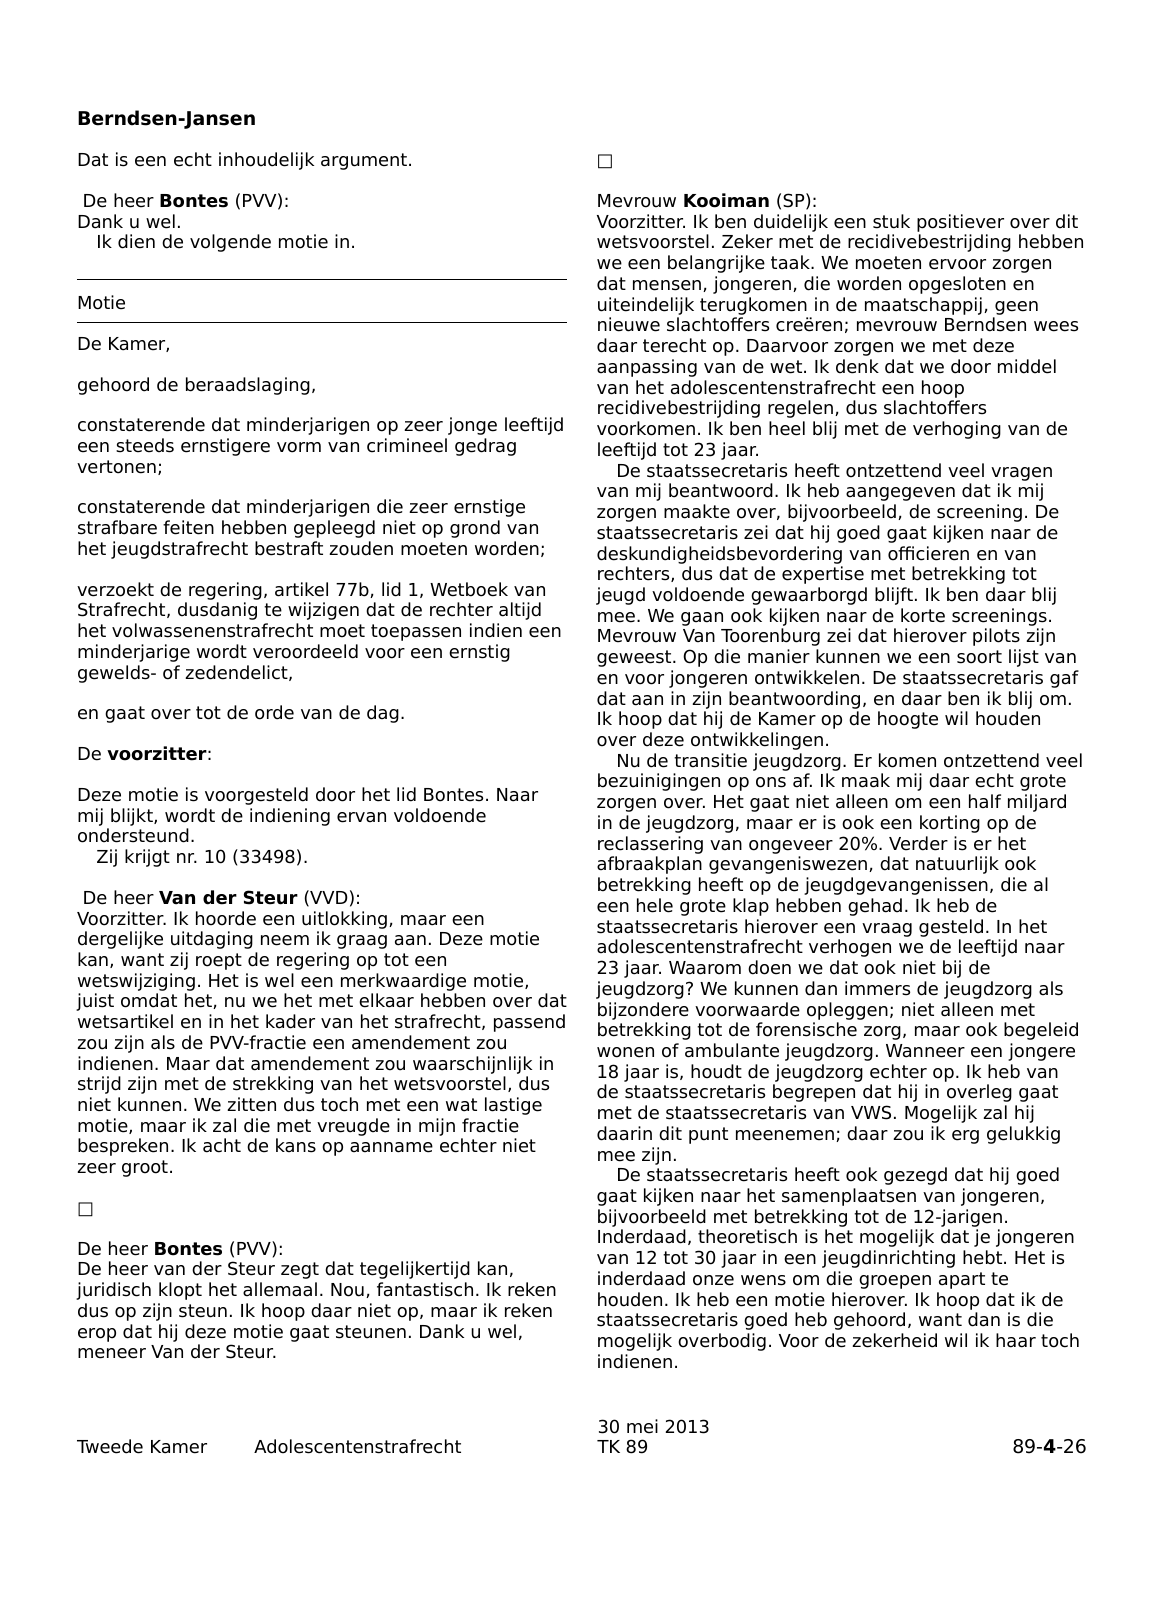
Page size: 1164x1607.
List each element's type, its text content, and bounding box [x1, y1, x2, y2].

text □ [596, 150, 1087, 171]
text Nu de transitie jeugdzorg. Er komen ontzettend veel bezuinigingen op ons af. Ik maak mij daar echt grote zorgen over. Het gaat niet alleen om een half miljard in de jeugdzorg, maar er is ook een korting op de reclassering van ongeveer 20%. Verder is er het afbraakplan gevangeniswezen, dat natuurlijk ook betrekking heeft op de jeugdgevangenissen, die al een hele grote klap hebben gehad. Ik heb de staatssecretaris hierover een vraag gesteld. In het adolescentenstrafrecht verhogen we de leeftijd naar 23 jaar. Waarom doen we dat ook niet bij de jeugdzorg? We kunnen dan immers de jeugdzorg als bijzondere voorwaarde opleggen; niet alleen met betrekking tot de forensische zorg, maar ook begeleid wonen of ambulante jeugdzorg. Wanneer een jongere 18 jaar is, houdt de jeugdzorg echter op. Ik heb van de staatssecretaris begrepen dat hij in overleg gaat met de staatssecretaris van VWS. Mogelijk zal hij daarin dit punt meenemen; daar zou ik erg gelukkig mee zijn. [596, 751, 1087, 1165]
text De heer Bontes (PVV): [77, 1238, 567, 1259]
text Dank u wel. [77, 212, 567, 232]
text De heer van der Steur zegt dat tegelijkertijd kan, juridisch klopt het allemaal. Nou, fantastisch. Ik reken dus op zijn steun. Ik hoop daar niet op, maar ik reken erop dat hij deze motie gaat steunen. Dank u wel, meneer Van der Steur. [77, 1259, 567, 1363]
text en gaat over tot de orde van de dag. [77, 703, 567, 724]
text verzoekt de regering, artikel 77b, lid 1, Wetboek van Strafrecht, dusdanig te wijzigen dat de rechter altijd het volwassenenstrafrecht moet toepassen indien een minderjarige wordt veroordeeld voor een ernstig gewelds- of zedendelict, [77, 579, 567, 683]
text constaterende dat minderjarigen op zeer jonge leeftijd een steeds ernstigere vorm van crimineel gedrag vertonen; [77, 415, 567, 477]
text De voorzitter: [77, 744, 567, 765]
text Voorzitter. Ik ben duidelijk een stuk positiever over dit wetsvoorstel. Zeker met de recidivebestrijding hebben we een belangrijke taak. We moeten ervoor zorgen dat mensen, jongeren, die worden opgesloten en uiteindelijk terugkomen in de maatschappij, geen nieuwe slachtoffers creëren; mevrouw Berndsen wees daar terecht op. Daarvoor zorgen we met deze aanpassing van de wet. Ik denk dat we door middel van het adolescentenstrafrecht een hoop recidivebestrijding regelen, dus slachtoffers voorkomen. Ik ben heel blij met de verhoging van de leeftijd tot 23 jaar. [596, 212, 1087, 460]
text constaterende dat minderjarigen die zeer ernstige strafbare feiten hebben gepleegd niet op grond van het jeugdstrafrecht bestraft zouden moeten worden; [77, 497, 567, 559]
text □ [77, 1198, 567, 1218]
text Deze motie is voorgesteld door het lid Bontes. Naar mij blijkt, wordt de indiening ervan voldoende ondersteund. [77, 785, 567, 847]
text De staatssecretaris heeft ook gezegd dat hij goed gaat kijken naar het samenplaatsen van jongeren, bijvoorbeeld met betrekking tot de 12-jarigen. Inderdaad, theoretisch is het mogelijk dat je jongeren van 12 tot 30 jaar in een jeugdinrichting hebt. Het is inderdaad onze wens om die groepen apart te houden. Ik heb een motie hierover. Ik hoop dat ik de staatssecretaris goed heb gehoord, want dan is die mogelijk overbodig. Voor de zekerheid wil ik haar toch indienen. [596, 1165, 1087, 1372]
text De heer Bontes (PVV): [77, 191, 567, 212]
text Dat is een echt inhoudelijk argument. [77, 150, 567, 171]
text Ik dien de volgende motie in. [77, 232, 567, 253]
text Motie [77, 293, 567, 314]
text Zij krijgt nr. 10 (33498). [77, 847, 567, 868]
text Mevrouw Kooiman (SP): [596, 191, 1087, 212]
text De Kamer, [77, 334, 567, 354]
text gehoord de beraadslaging, [77, 374, 567, 395]
text De heer Van der Steur (VVD): [77, 888, 567, 908]
text Voorzitter. Ik hoorde een uitlokking, maar een dergelijke uitdaging neem ik graag aan. Deze motie kan, want zij roept de regering op tot een wetswijziging. Het is wel een merkwaardige motie, juist omdat het, nu we het met elkaar hebben over dat wetsartikel en in het kader van het strafrecht, passend zou zijn als de PVV-fractie een amendement zou indienen. Maar dat amendement zou waarschijnlijk in strijd zijn met de strekking van het wetsvoorstel, dus niet kunnen. We zitten dus toch met een wat lastige motie, maar ik zal die met vreugde in mijn fractie bespreken. Ik acht de kans op aanname echter niet zeer groot. [77, 908, 567, 1178]
text De staatssecretaris heeft ontzettend veel vragen van mij beantwoord. Ik heb aangegeven dat ik mij zorgen maakte over, bijvoorbeeld, de screening. De staatssecretaris zei dat hij goed gaat kijken naar de deskundigheidsbevordering van officieren en van rechters, dus dat de expertise met betrekking tot jeugd voldoende gewaarborgd blijft. Ik ben daar blij mee. We gaan ook kijken naar de korte screenings. Mevrouw Van Toorenburg zei dat hierover pilots zijn geweest. Op die manier kunnen we een soort lijst van en voor jongeren ontwikkelen. De staatssecretaris gaf dat aan in zijn beantwoording, en daar ben ik blij om. Ik hoop dat hij de Kamer op de hoogte wil houden over deze ontwikkelingen. [596, 460, 1087, 751]
